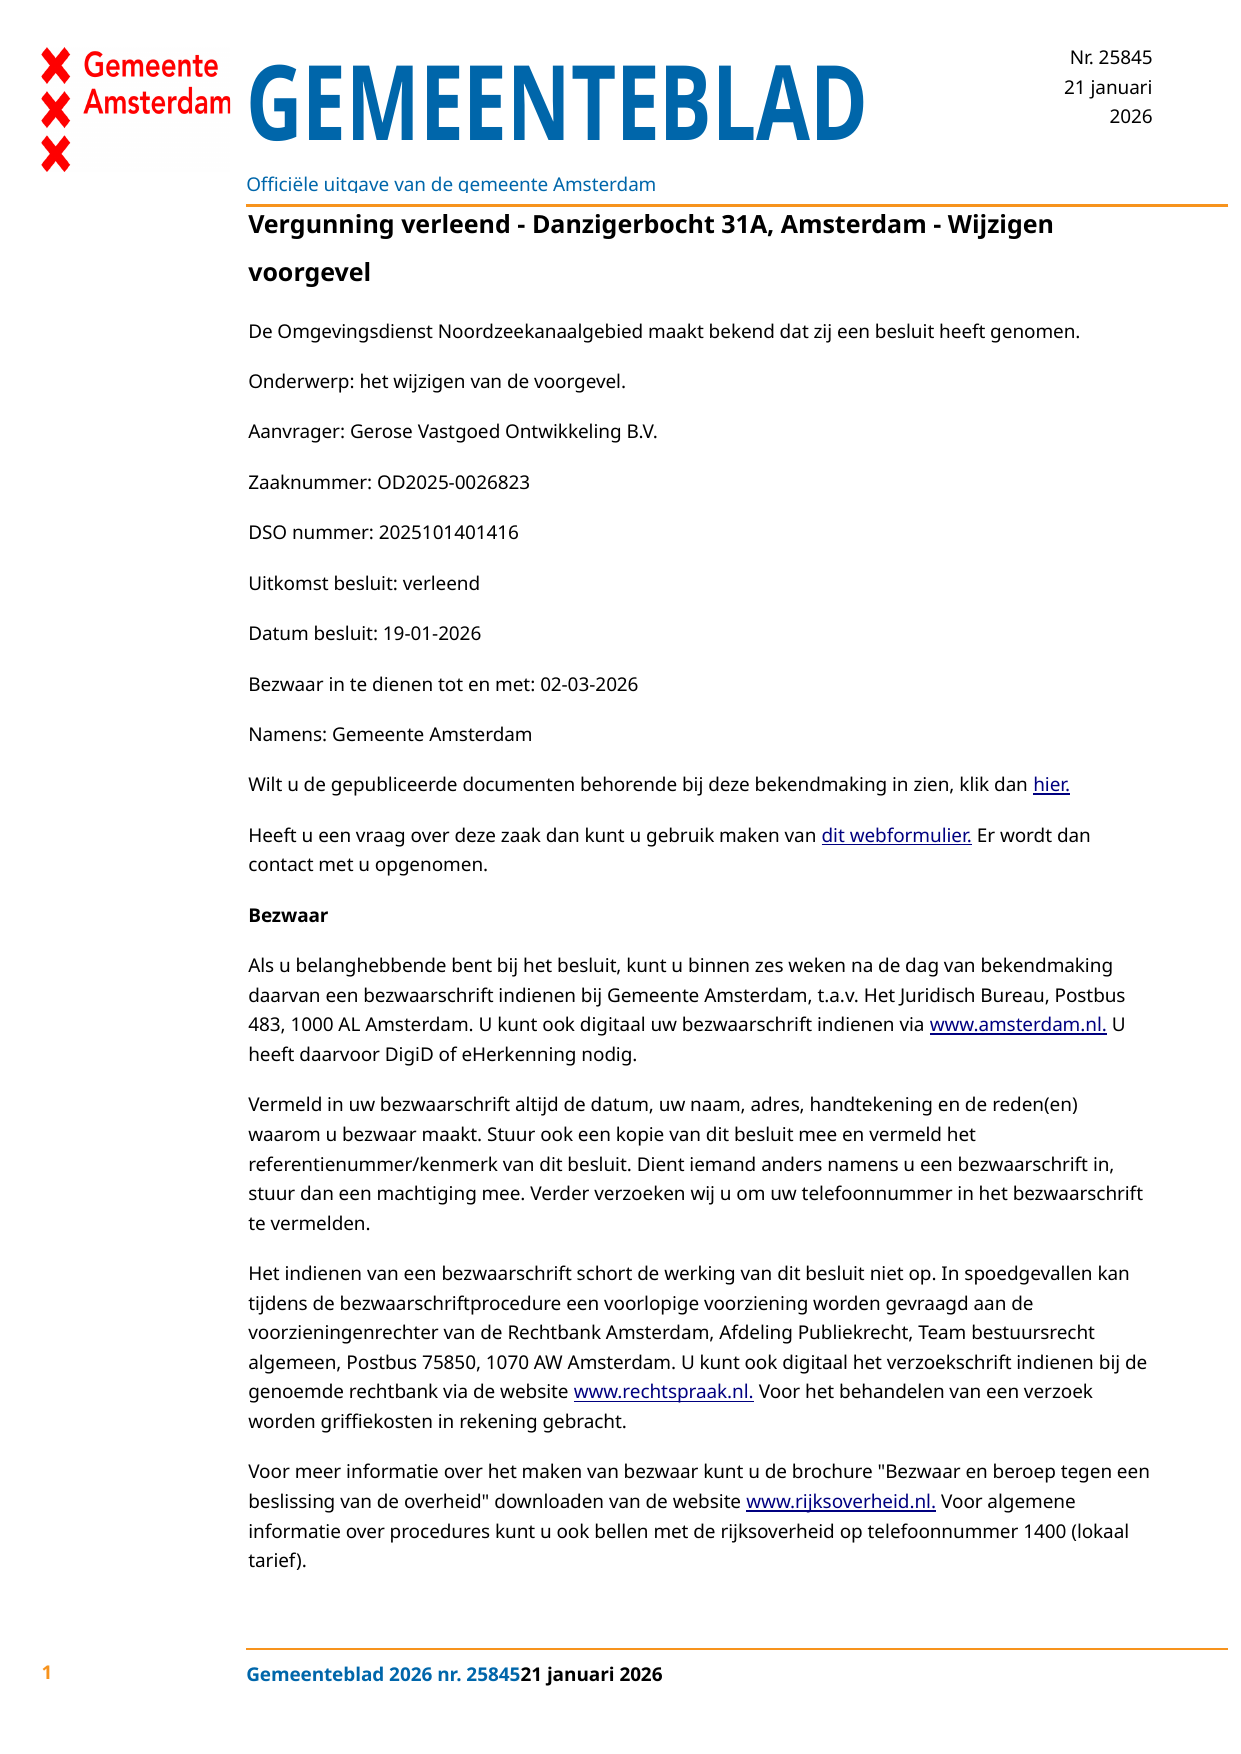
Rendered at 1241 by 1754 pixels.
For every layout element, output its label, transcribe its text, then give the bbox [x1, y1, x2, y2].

text Namens: Gemeente Amsterdam [248, 721, 1152, 747]
text DSO nummer: 2025101401416 [248, 519, 1152, 545]
text Uitkomst besluit: verleend [248, 570, 1152, 596]
text De Omgevingsdienst Noordzeekanaalgebied maakt bekend dat zij een besluit heeft genomen. [248, 318, 1152, 344]
text Bezwaar [248, 902, 1152, 928]
picture [41, 47, 231, 172]
text Wilt u de gepubliceerde documenten behorende bij deze bekendmaking in zien, klik dan hier. [248, 772, 1152, 797]
text Bezwaar in te dienen tot en met: 02-03-2026 [248, 671, 1152, 697]
text Voor meer informatie over het maken van bezwaar kunt u de brochure "Bezwaar en beroep tegen een beslissing van de overheid" downloaden van de website www.rijksoverheid.nl. Voor algemene informatie over procedures kunt u ook bellen met de rijksoverheid op telefoonnummer 1400 (lokaal tarief). [248, 1459, 1152, 1573]
text Vermeld in uw bezwaarschrift altijd de datum, uw naam, adres, handtekening en de reden(en) waarom u bezwaar maakt. Stuur ook een kopie van dit besluit mee en vermeld het referentienummer/kenmerk van dit besluit. Dient iemand anders namens u een bezwaarschrift in, stuur dan een machtiging mee. Verder verzoeken wij u om uw telefoonnummer in het bezwaarschrift te vermelden. [248, 1092, 1152, 1236]
text Heeft u een vraag over deze zaak dan kunt u gebruik maken van dit webformulier. Er wordt dan contact met u opgenomen. [248, 822, 1152, 877]
text Datum besluit: 19-01-2026 [248, 620, 1152, 646]
text Het indienen van een bezwaarschrift schort de werking van dit besluit niet op. In spoedgevallen kan tijdens de bezwaarschriftprocedure een voorlopige voorziening worden gevraagd aan de voorzieningenrechter van de Rechtbank Amsterdam, Afdeling Publiekrecht, Team bestuursrecht algemeen, Postbus 75850, 1070 AW Amsterdam. U kunt ook digitaal het verzoekschrift indienen bij de genoemde rechtbank via de website www.rechtspraak.nl. Voor het behandelen van een verzoek worden griffiekosten in rekening gebracht. [248, 1260, 1152, 1434]
text Aanvrager: Gerose Vastgoed Ontwikkeling B.V. [248, 419, 1152, 444]
text Onderwerp: het wijzigen van de voorgevel. [248, 368, 1152, 394]
text Zaaknummer: OD2025-0026823 [248, 469, 1152, 495]
text Vergunning verleend - Danzigerbocht 31A, Amsterdam - Wijzigen voorgevel [248, 207, 1152, 288]
text Als u belanghebbende bent bij het besluit, kunt u binnen zes weken na de dag van bekendmaking daarvan een bezwaarschrift indienen bij Gemeente Amsterdam, t.a.v. Het Juridisch Bureau, Postbus 483, 1000 AL Amsterdam. U kunt ook digitaal uw bezwaarschrift indienen via www.amsterdam.nl. U heeft daarvoor DigiD of eHerkenning nodig. [248, 952, 1152, 1067]
